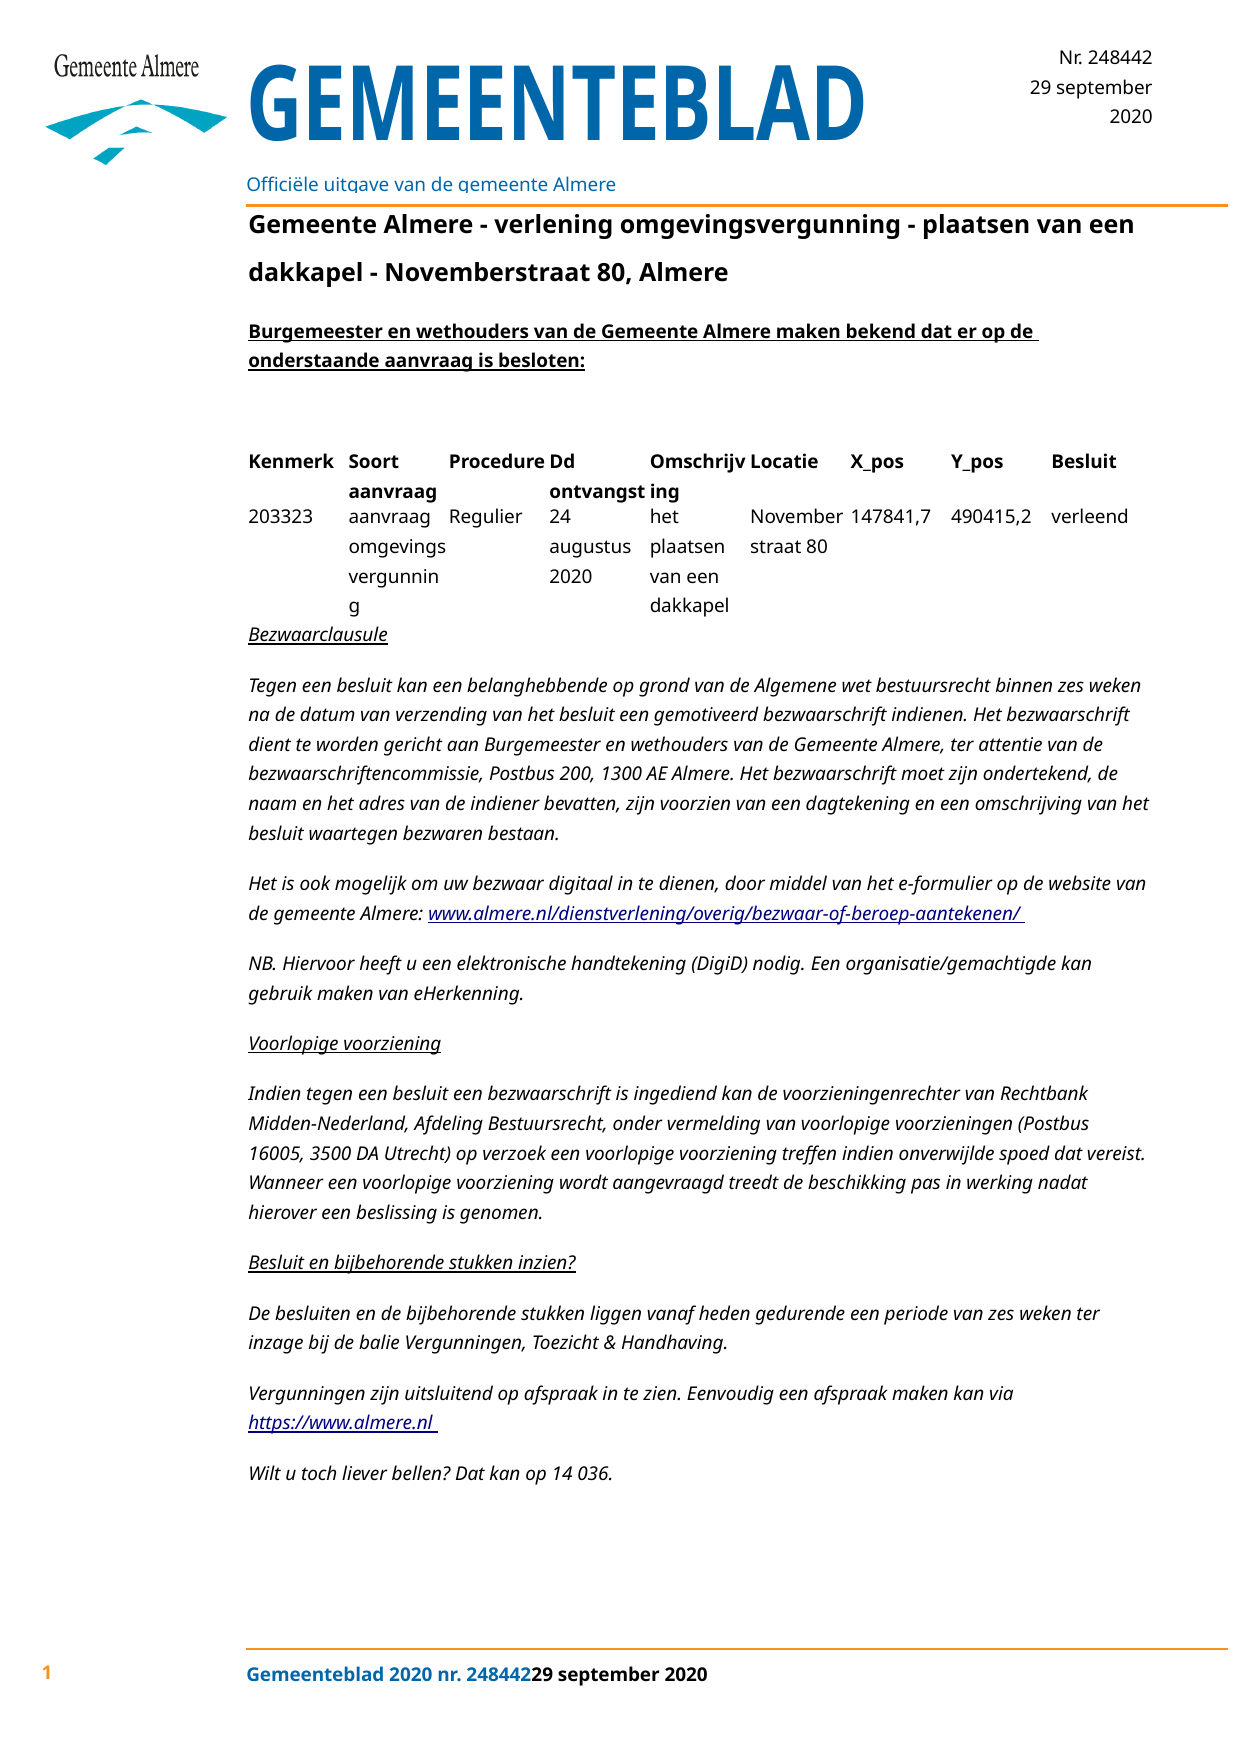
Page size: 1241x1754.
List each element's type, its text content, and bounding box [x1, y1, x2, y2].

text Wilt u toch liever bellen? Dat kan op 14 036. [248, 1460, 1152, 1486]
table_header Omschrijving [650, 449, 750, 504]
text NB. Hiervoor heeft u een elektronische handtekening (DigiD) nodig. Een organisatie/gemachtigde kan gebruik maken van eHerkenning. [248, 950, 1152, 1006]
text De besluiten en de bijbehorende stukken liggen vanaf heden gedurende een periode van zes weken ter inzage bij de balie Vergunningen, Toezicht & Handhaving. [248, 1300, 1152, 1355]
table_header X_pos [850, 449, 951, 504]
table_header Kenmerk [248, 449, 348, 504]
table_cell 24 augustus 2020 [549, 504, 649, 618]
table_header Besluit [1051, 449, 1152, 504]
table_cell verleend [1051, 504, 1152, 618]
text Het is ook mogelijk om uw bezwaar digitaal in te dienen, door middel van het e-formulier op de website van de gemeente Almere: www.almere.nl/dienstverlening/overig/bezwaar-of-beroep-aantekenen/ [248, 870, 1152, 926]
table_cell Novemberstraat 80 [750, 504, 850, 618]
table_cell het plaatsen van een dakkapel [650, 504, 750, 618]
text Bezwaarclausule [248, 621, 1152, 647]
table_header Locatie [750, 449, 850, 504]
text Voorlopige voorziening [248, 1030, 1152, 1056]
table_header Procedure [449, 449, 549, 504]
text Vergunningen zijn uitsluitend op afspraak in te zien. Eenvoudig een afspraak maken kan via https://www.almere.nl [248, 1380, 1152, 1435]
table_header Soort aanvraag [348, 449, 449, 504]
table_cell 203323 [248, 504, 348, 618]
table_header Dd ontvangst [549, 449, 649, 504]
table_cell 147841,7 [850, 504, 951, 618]
picture [41, 47, 231, 172]
text Tegen een besluit kan een belanghebbende op grond van de Algemene wet bestuursrecht binnen zes weken na de datum van verzending van het besluit een gemotiveerd bezwaarschrift indienen. Het bezwaarschrift dient te worden gericht aan Burgemeester en wethouders van de Gemeente Almere, ter attentie van de bezwaarschriftencommissie, Postbus 200, 1300 AE Almere. Het bezwaarschrift moet zijn ondertekend, de naam en het adres van de indiener bevatten, zijn voorzien van een dagtekening en een omschrijving van het besluit waartegen bezwaren bestaan. [248, 672, 1152, 846]
table_cell aanvraag omgevingsvergunning [348, 504, 449, 618]
text Gemeente Almere - verlening omgevingsvergunning - plaatsen van een dakkapel - Novemberstraat 80, Almere [248, 207, 1152, 288]
text Burgemeester en wethouders van de Gemeente Almere maken bekend dat er op de onderstaande aanvraag is besloten: [248, 318, 1152, 373]
table_header Y_pos [951, 449, 1051, 504]
table_cell Regulier [449, 504, 549, 618]
table_cell 490415,2 [951, 504, 1051, 618]
text Besluit en bijbehorende stukken inzien? [248, 1249, 1152, 1275]
text Indien tegen een besluit een bezwaarschrift is ingediend kan de voorzieningenrechter van Rechtbank Midden-Nederland, Afdeling Bestuursrecht, onder vermelding van voorlopige voorzieningen (Postbus 16005, 3500 DA Utrecht) op verzoek een voorlopige voorziening treffen indien onverwijlde spoed dat vereist. Wanneer een voorlopige voorziening wordt aangevraagd treedt de beschikking pas in werking nadat hierover een beslissing is genomen. [248, 1081, 1152, 1225]
